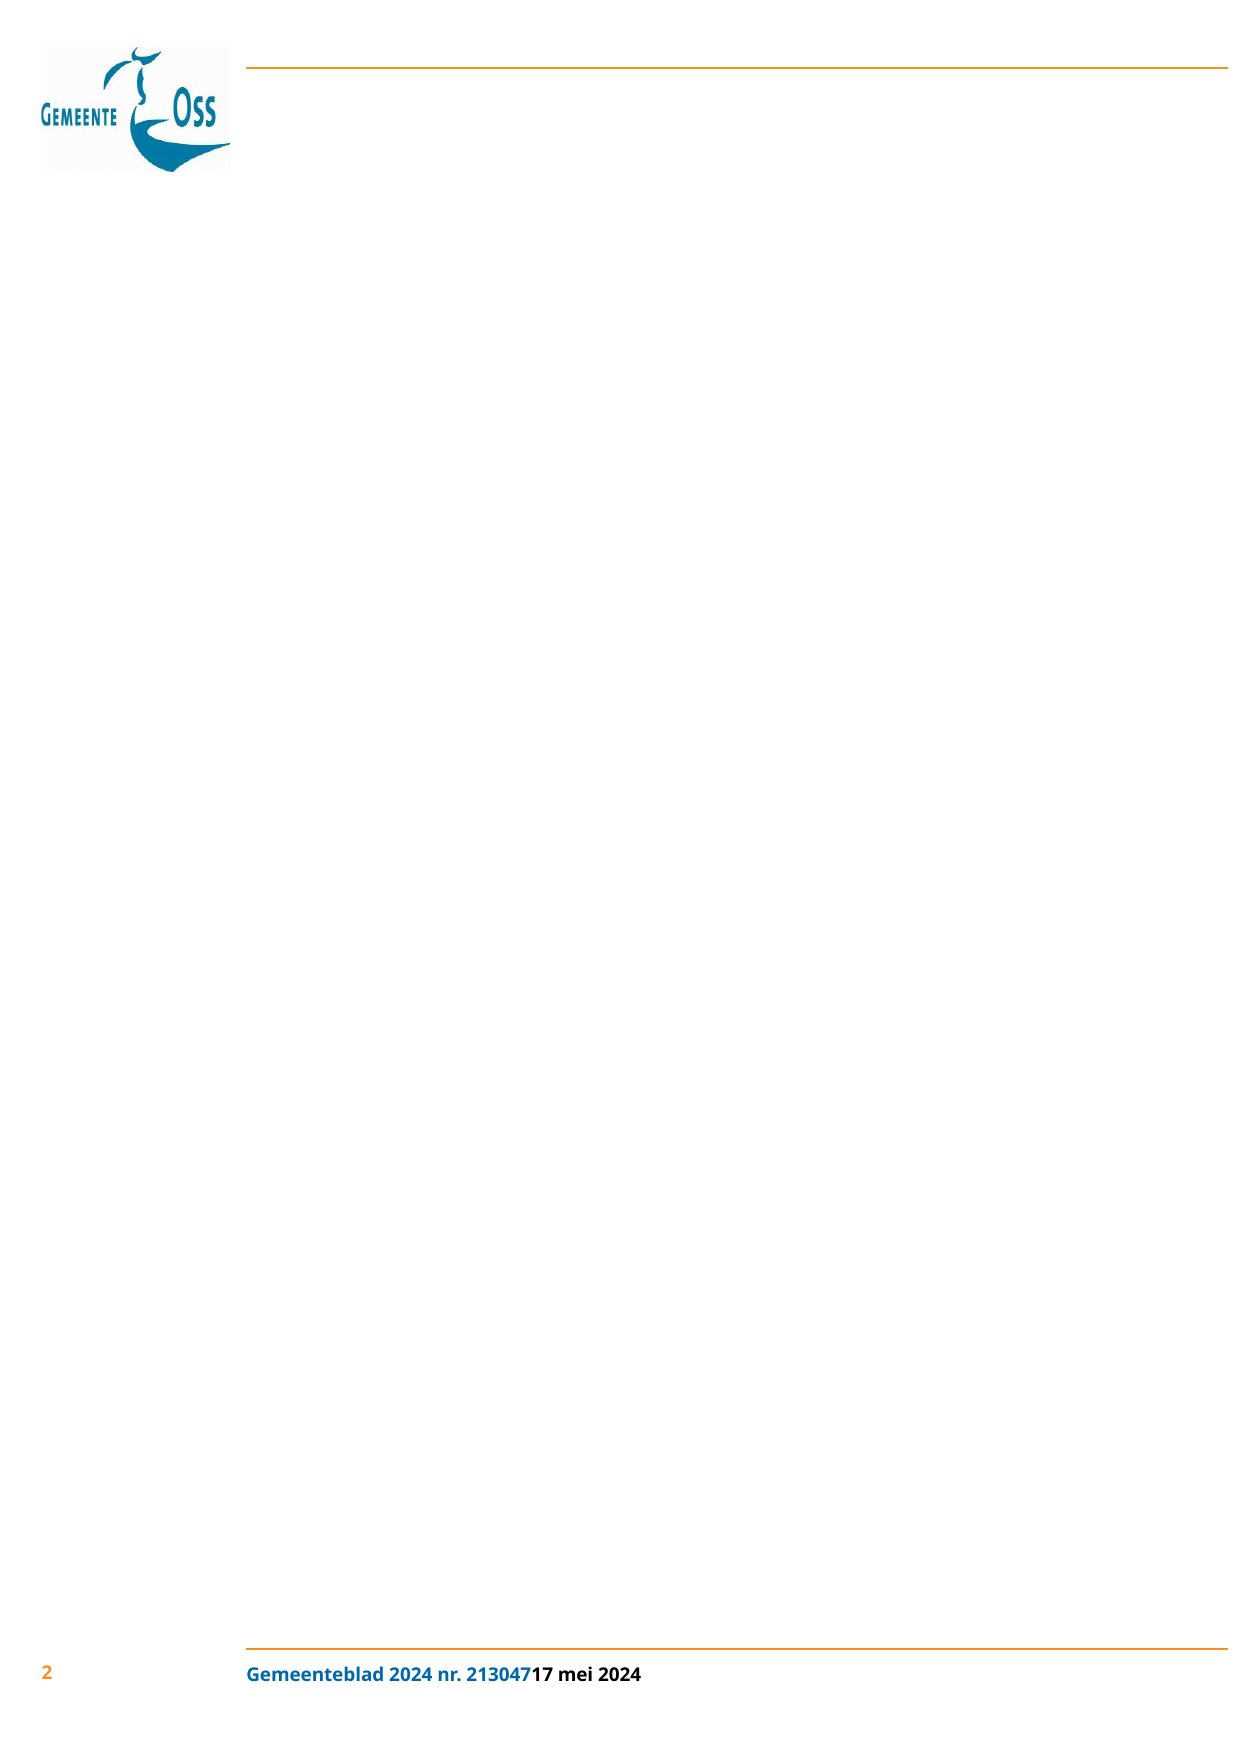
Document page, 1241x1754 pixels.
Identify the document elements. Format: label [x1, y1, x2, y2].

picture [41, 47, 231, 172]
